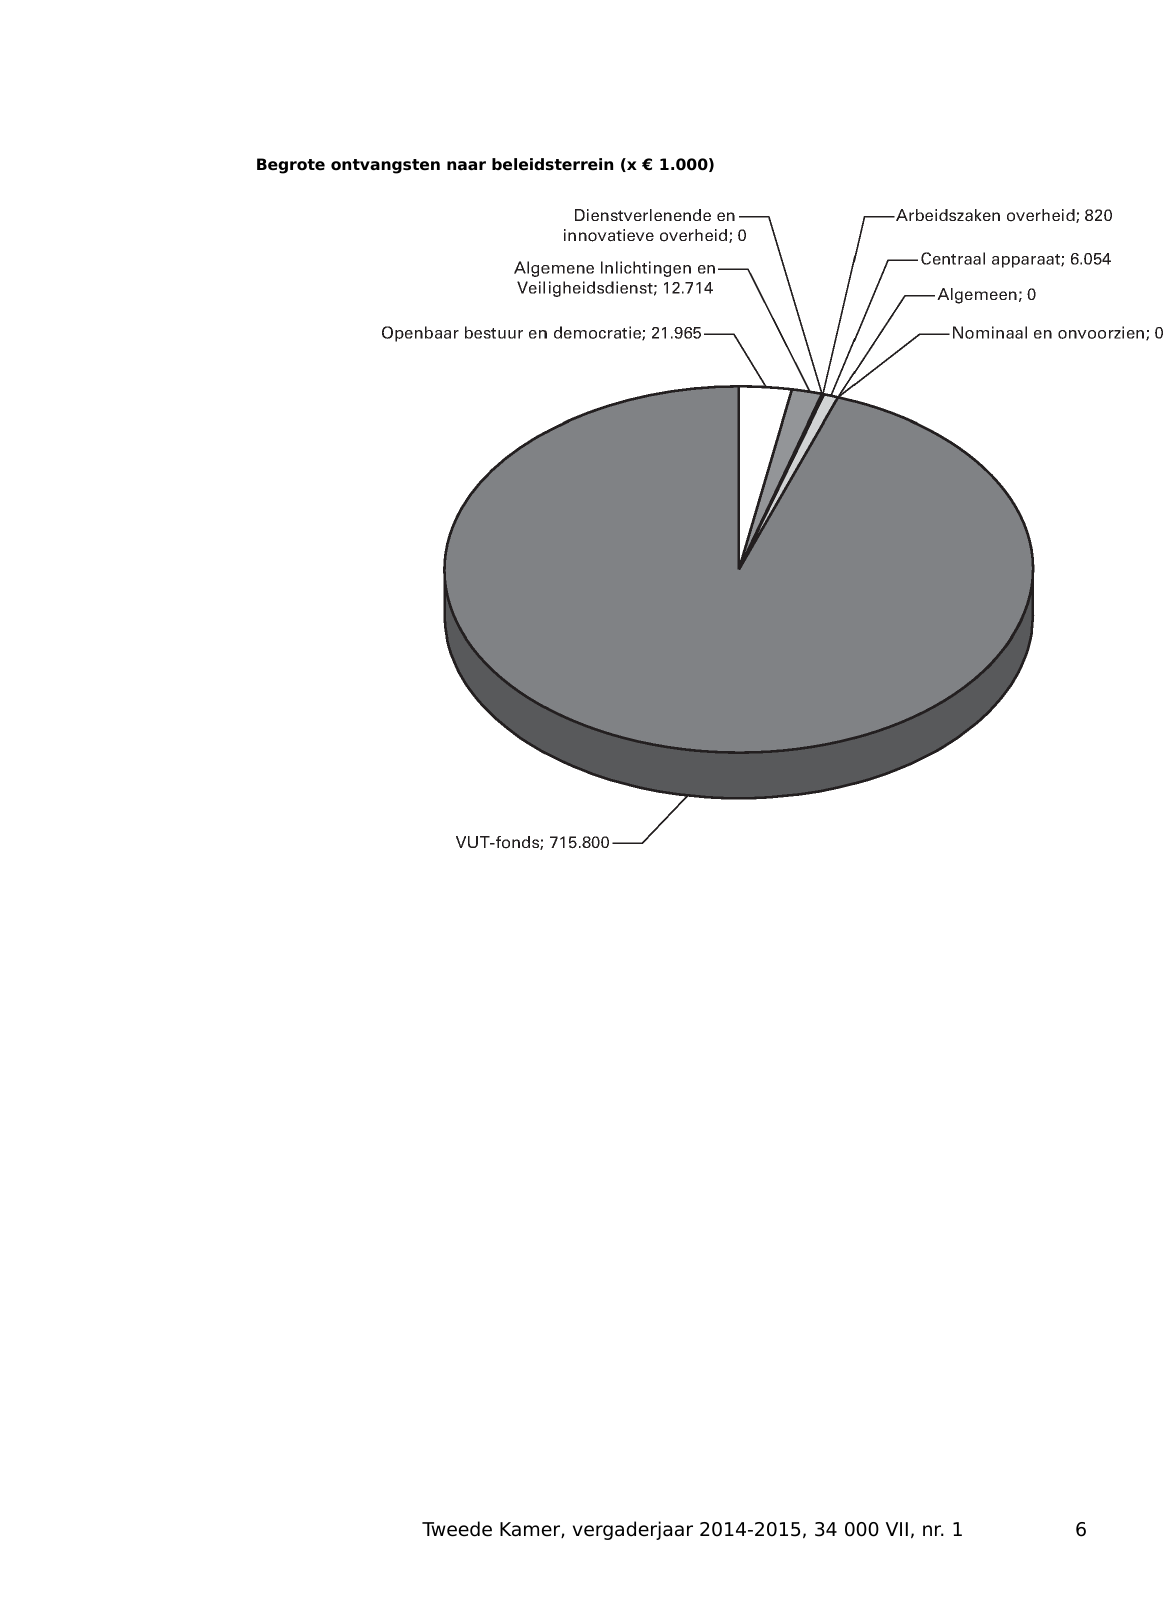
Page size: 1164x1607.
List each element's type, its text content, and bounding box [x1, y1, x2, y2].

picture [236, 207, 1164, 852]
text Begrote ontvangsten naar beleidsterrein (x € 1.000) [236, 156, 1163, 174]
